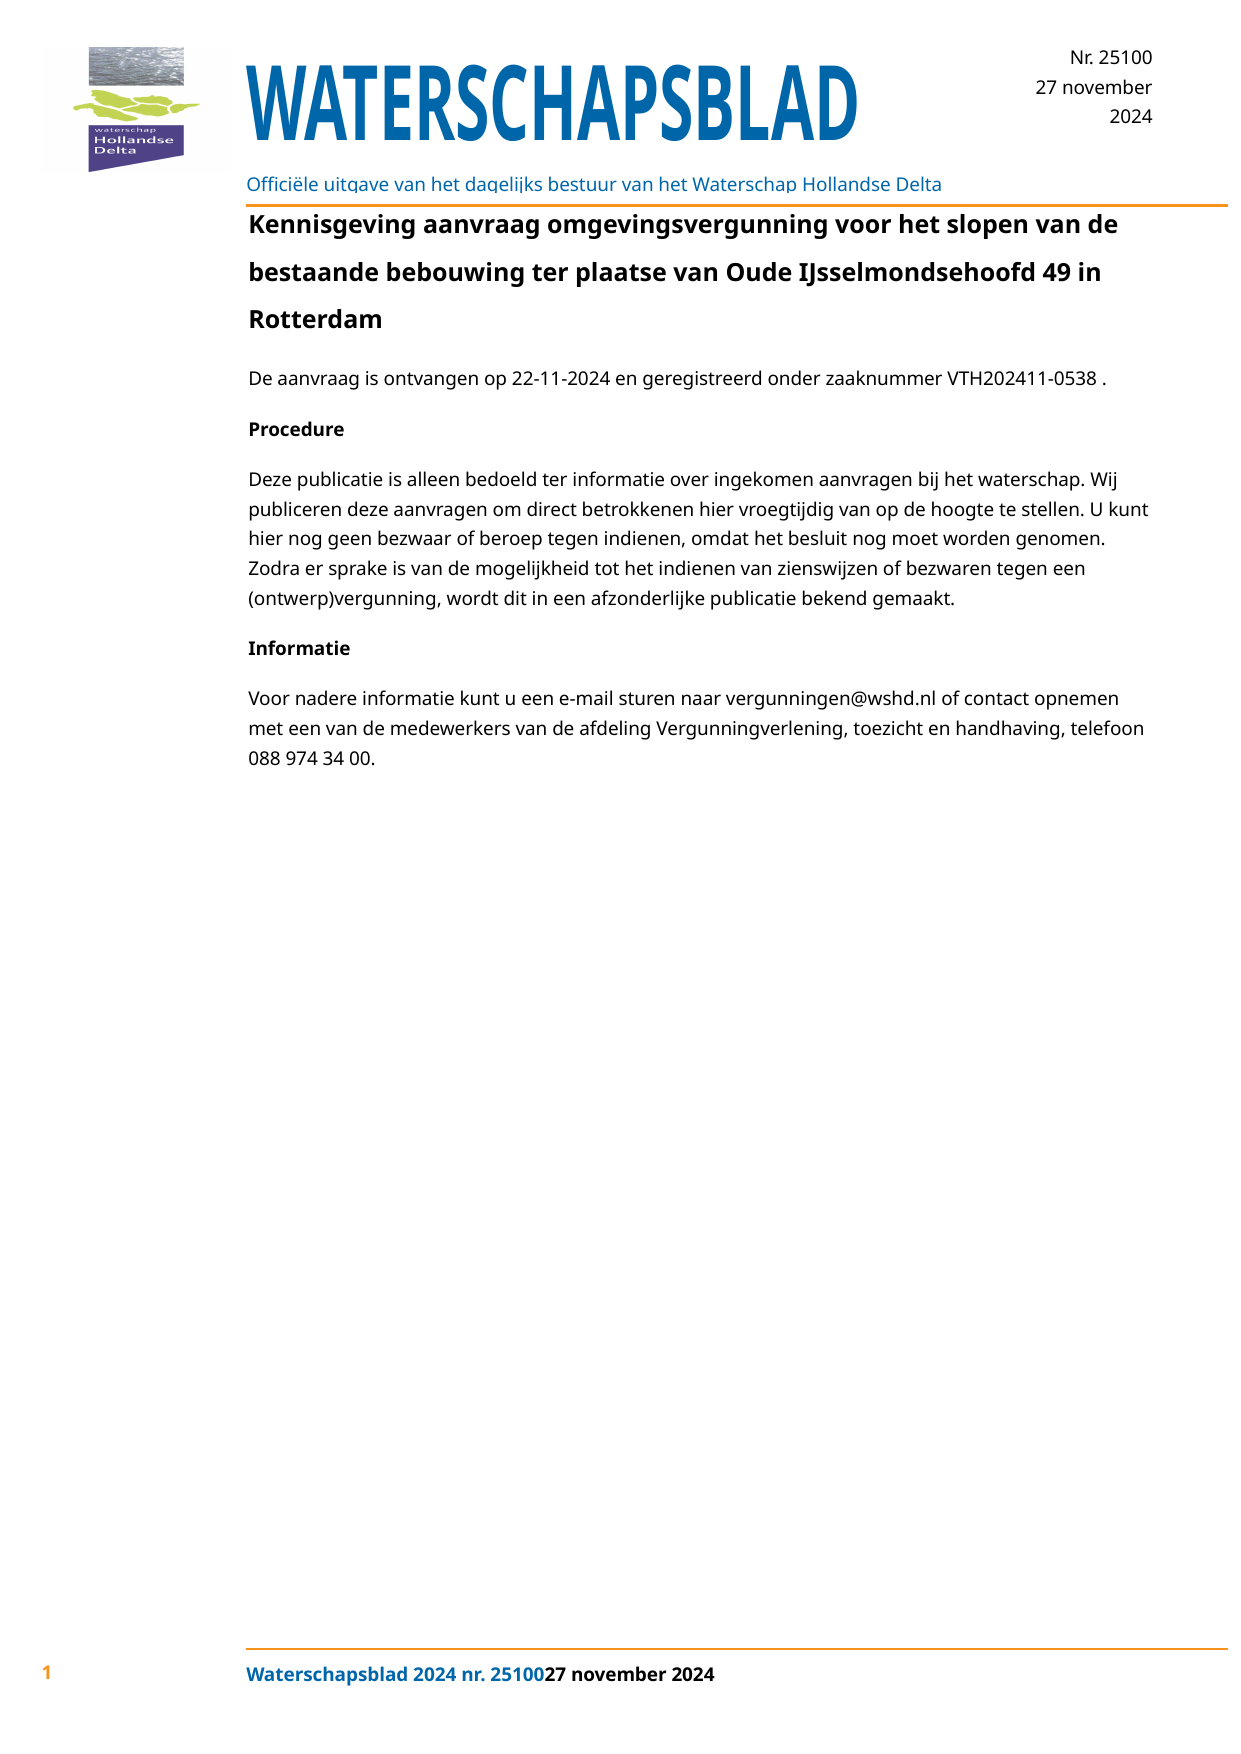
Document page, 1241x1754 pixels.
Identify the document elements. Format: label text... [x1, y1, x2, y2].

picture [41, 47, 231, 172]
text Procedure [248, 416, 1152, 442]
text Voor nadere informatie kunt u een e-mail sturen naar vergunningen@wshd.nl of contact opnemen met een van de medewerkers van de afdeling Vergunningverlening, toezicht en handhaving, telefoon 088 974 34 00. [248, 686, 1152, 770]
text De aanvraag is ontvangen op 22-11-2024 en geregistreerd onder zaaknummer VTH202411-0538 . [248, 366, 1152, 391]
text Informatie [248, 635, 1152, 661]
text Kennisgeving aanvraag omgevingsvergunning voor het slopen van de bestaande bebouwing ter plaatse van Oude IJsselmondsehoofd 49 in Rotterdam [248, 207, 1152, 336]
text Deze publicatie is alleen bedoeld ter informatie over ingekomen aanvragen bij het waterschap. Wij publiceren deze aanvragen om direct betrokkenen hier vroegtijdig van op de hoogte te stellen. U kunt hier nog geen bezwaar of beroep tegen indienen, omdat het besluit nog moet worden genomen. Zodra er sprake is van de mogelijkheid tot het indienen van zienswijzen of bezwaren tegen een (ontwerp)vergunning, wordt dit in een afzonderlijke publicatie bekend gemaakt. [248, 466, 1152, 610]
